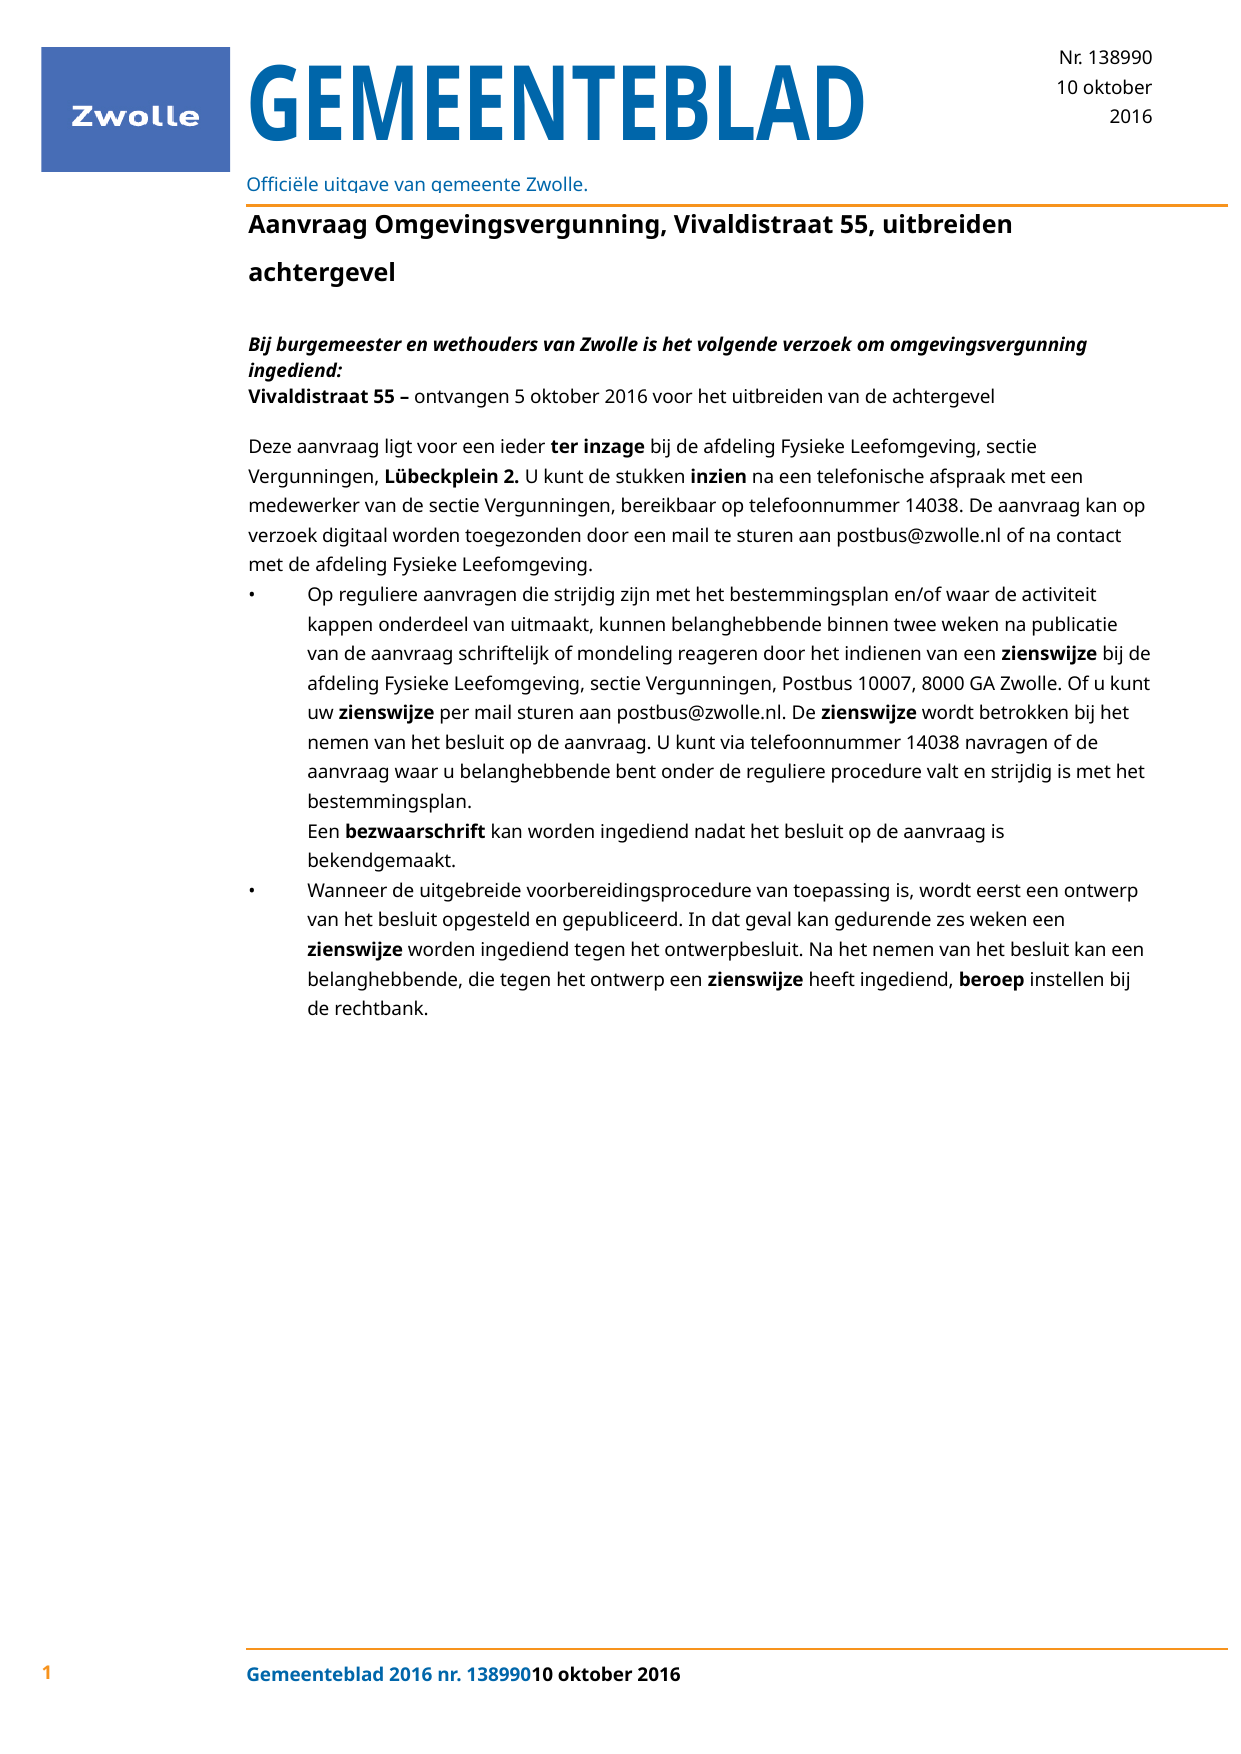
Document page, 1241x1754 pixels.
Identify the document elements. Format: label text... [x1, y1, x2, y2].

list Op reguliere aanvragen die strijdig zijn met het bestemmingsplan en/of waar de activiteit kappen onderdeel van uitmaakt, kunnen belanghebbende binnen twee weken na publicatie van de aanvraag schriftelijk of mondeling reageren door het indienen van een zienswijze bij de afdeling Fysieke Leefomgeving, sectie Vergunningen, Postbus 10007, 8000 GA Zwolle. Of u kunt uw zienswijze per mail sturen aan postbus@zwolle.nl. De zienswijze wordt betrokken bij het nemen van het besluit op de aanvraag. U kunt via telefoonnummer 14038 navragen of de aanvraag waar u belanghebbende bent onder de reguliere procedure valt en strijdig is met het bestemmingsplan. [248, 581, 1152, 814]
list Wanneer de uitgebreide voorbereidingsprocedure van toepassing is, wordt eerst een ontwerp van het besluit opgesteld en gepubliceerd. In dat geval kan gedurende zes weken een zienswijze worden ingediend tegen het ontwerpbesluit. Na het nemen van het besluit kan een belanghebbende, die tegen het ontwerp een zienswijze heeft ingediend, beroep instellen bij de rechtbank. [248, 877, 1152, 1021]
text Aanvraag Omgevingsvergunning, Vivaldistraat 55, uitbreiden achtergevel [248, 207, 1152, 288]
picture [41, 47, 231, 172]
text Bij burgemeester en wethouders van Zwolle is het volgende verzoek om omgevingsvergunning ingediend: [248, 331, 1152, 383]
text Deze aanvraag ligt voor een ieder ter inzage bij de afdeling Fysieke Leefomgeving, sectie Vergunningen, Lübeckplein 2. U kunt de stukken inzien na een telefonische afspraak met een medewerker van de sectie Vergunningen, bereikbaar op telefoonnummer 14038. De aanvraag kan op verzoek digitaal worden toegezonden door een mail te sturen aan postbus@zwolle.nl of na contact met de afdeling Fysieke Leefomgeving. [248, 433, 1152, 577]
list Een bezwaarschrift kan worden ingediend nadat het besluit op de aanvraag is bekendgemaakt. [248, 818, 1152, 873]
text Vivaldistraat 55 – ontvangen 5 oktober 2016 voor het uitbreiden van de achtergevel [248, 383, 1152, 409]
